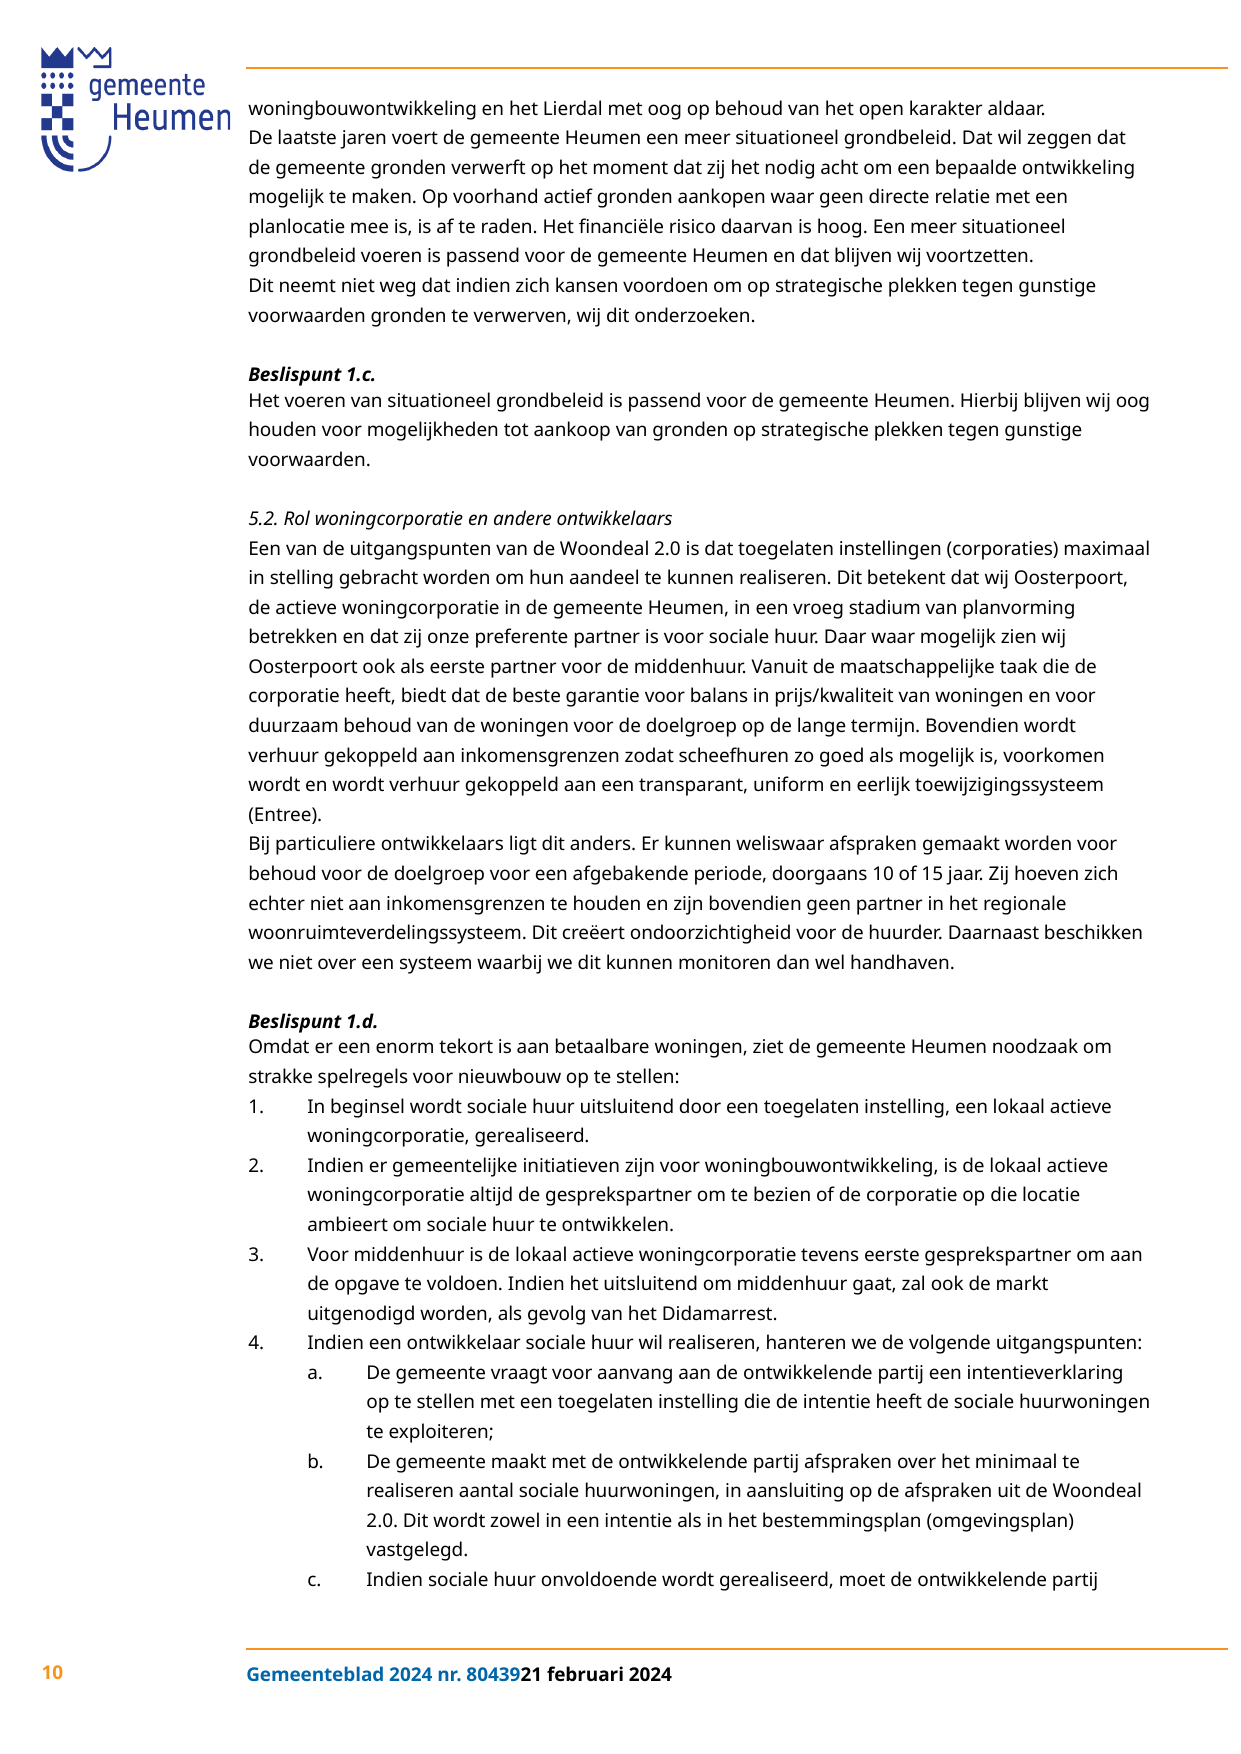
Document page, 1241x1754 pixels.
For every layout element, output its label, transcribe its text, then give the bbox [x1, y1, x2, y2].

list In beginsel wordt sociale huur uitsluitend door een toegelaten instelling, een lokaal actieve woningcorporatie, gerealiseerd. [248, 1093, 1152, 1148]
text Omdat er een enorm tekort is aan betaalbare woningen, ziet de gemeente Heumen noodzaak om strakke spelregels voor nieuwbouw op te stellen: [248, 1034, 1152, 1089]
picture [41, 47, 231, 172]
text Bij particuliere ontwikkelaars ligt dit anders. Er kunnen weliswaar afspraken gemaakt worden voor behoud voor de doelgroep voor een afgebakende periode, doorgaans 10 of 15 jaar. Zij hoeven zich echter niet aan inkomensgrenzen te houden en zijn bovendien geen partner in het regionale woonruimteverdelingssysteem. Dit creëert ondoorzichtigheid voor de huurder. Daarnaast beschikken we niet over een systeem waarbij we dit kunnen monitoren dan wel handhaven. [248, 831, 1152, 974]
text Beslispunt 1.c. [248, 361, 1152, 387]
text Beslispunt 1.d. [248, 1008, 1152, 1034]
text Een van de uitgangspunten van de Woondeal 2.0 is dat toegelaten instellingen (corporaties) maximaal in stelling gebracht worden om hun aandeel te kunnen realiseren. Dit betekent dat wij Oosterpoort, de actieve woningcorporatie in de gemeente Heumen, in een vroeg stadium van planvorming betrekken en dat zij onze preferente partner is voor sociale huur. Daar waar mogelijk zien wij Oosterpoort ook als eerste partner voor de middenhuur. Vanuit de maatschappelijke taak die de corporatie heeft, biedt dat de beste garantie voor balans in prijs/kwaliteit van woningen en voor duurzaam behoud van de woningen voor de doelgroep op de lange termijn. Bovendien wordt verhuur gekoppeld aan inkomensgrenzen zodat scheefhuren zo goed als mogelijk is, voorkomen wordt en wordt verhuur gekoppeld aan een transparant, uniform en eerlijk toewijzigingssysteem (Entree). [248, 535, 1152, 827]
list De gemeente maakt met de ontwikkelende partij afspraken over het minimaal te realiseren aantal sociale huurwoningen, in aansluiting op de afspraken uit de Woondeal 2.0. Dit wordt zowel in een intentie als in het bestemmingsplan (omgevingsplan) vastgelegd. [307, 1448, 1152, 1562]
text De laatste jaren voert de gemeente Heumen een meer situationeel grondbeleid. Dat wil zeggen dat de gemeente gronden verwerft op het moment dat zij het nodig acht om een bepaalde ontwikkeling mogelijk te maken. Op voorhand actief gronden aankopen waar geen directe relatie met een planlocatie mee is, is af te raden. Het financiële risico daarvan is hoog. Een meer situationeel grondbeleid voeren is passend voor de gemeente Heumen en dat blijven wij voortzetten. [248, 124, 1152, 268]
list Indien een ontwikkelaar sociale huur wil realiseren, hanteren we de volgende uitgangspunten: [248, 1329, 1152, 1355]
text woningbouwontwikkeling en het Lierdal met oog op behoud van het open karakter aldaar. [248, 95, 1152, 121]
list Indien sociale huur onvoldoende wordt gerealiseerd, moet de ontwikkelende partij [307, 1566, 1152, 1592]
list Indien er gemeentelijke initiatieven zijn voor woningbouwontwikkeling, is de lokaal actieve woningcorporatie altijd de gesprekspartner om te bezien of de corporatie op die locatie ambieert om sociale huur te ontwikkelen. [248, 1152, 1152, 1237]
text Het voeren van situationeel grondbeleid is passend voor de gemeente Heumen. Hierbij blijven wij oog houden voor mogelijkheden tot aankoop van gronden op strategische plekken tegen gunstige voorwaarden. [248, 387, 1152, 472]
text 5.2. Rol woningcorporatie en andere ontwikkelaars [248, 505, 1152, 531]
text Dit neemt niet weg dat indien zich kansen voordoen om op strategische plekken tegen gunstige voorwaarden gronden te verwerven, wij dit onderzoeken. [248, 272, 1152, 328]
list De gemeente vraagt voor aanvang aan de ontwikkelende partij een intentieverklaring op te stellen met een toegelaten instelling die de intentie heeft de sociale huurwoningen te exploiteren; [307, 1359, 1152, 1444]
list Voor middenhuur is de lokaal actieve woningcorporatie tevens eerste gesprekspartner om aan de opgave te voldoen. Indien het uitsluitend om middenhuur gaat, zal ook de markt uitgenodigd worden, als gevolg van het Didamarrest. [248, 1241, 1152, 1326]
